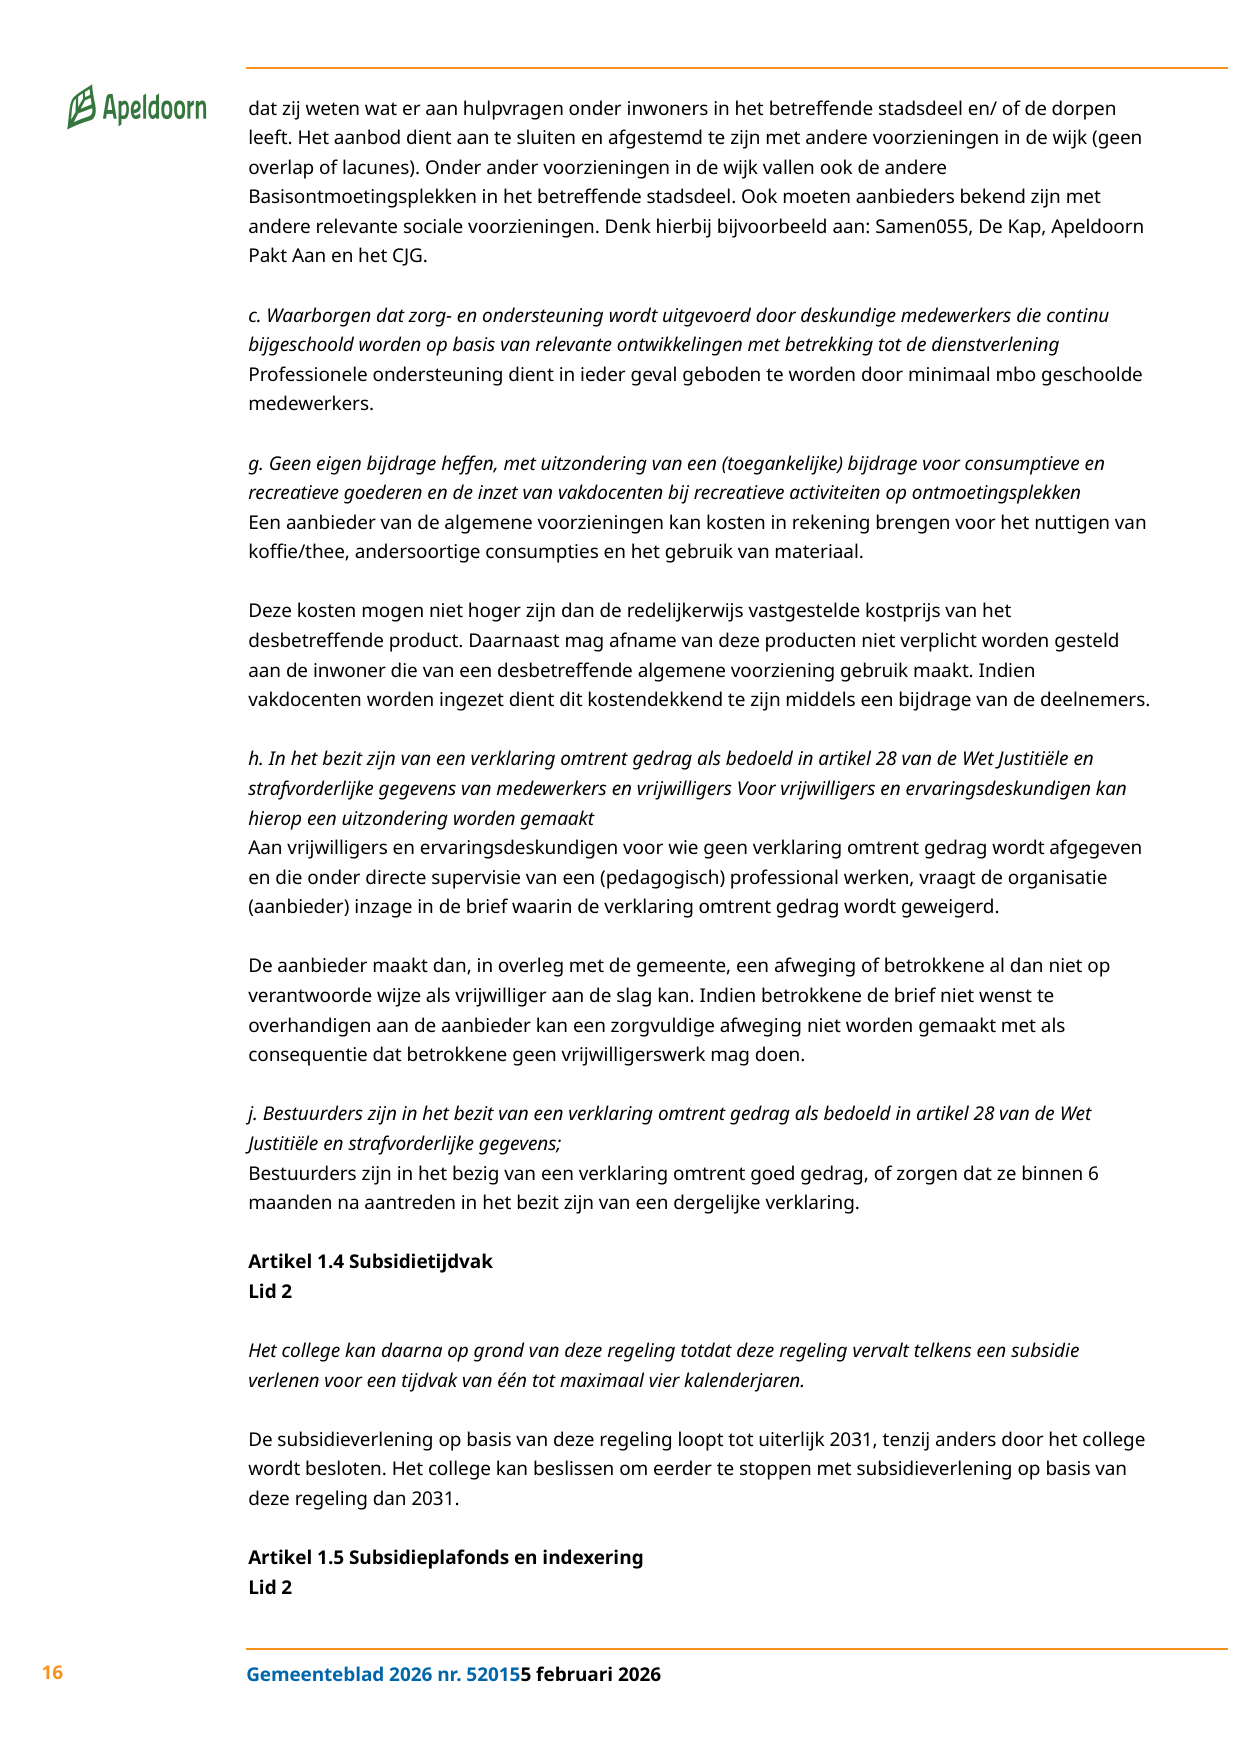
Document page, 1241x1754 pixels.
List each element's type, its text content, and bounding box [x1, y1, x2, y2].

text Artikel 1.4 Subsidietijdvak [248, 1248, 1152, 1274]
text Lid 2 [248, 1278, 1152, 1304]
text c. Waarborgen dat zorg- en ondersteuning wordt uitgevoerd door deskundige medewerkers die continu bijgeschoold worden op basis van relevante ontwikkelingen met betrekking tot de dienstverlening [248, 302, 1152, 357]
picture [41, 47, 231, 172]
text Artikel 1.5 Subsidieplafonds en indexering [248, 1544, 1152, 1570]
text De subsidieverlening op basis van deze regeling loopt tot uiterlijk 2031, tenzij anders door het college wordt besloten. Het college kan beslissen om eerder te stoppen met subsidieverlening op basis van deze regeling dan 2031. [248, 1426, 1152, 1511]
text h. In het bezit zijn van een verklaring omtrent gedrag als bedoeld in artikel 28 van de Wet Justitiële en strafvorderlijke gegevens van medewerkers en vrijwilligers Voor vrijwilligers en ervaringsdeskundigen kan hierop een uitzondering worden gemaakt [248, 746, 1152, 831]
text Professionele ondersteuning dient in ieder geval geboden te worden door minimaal mbo geschoolde medewerkers. [248, 361, 1152, 416]
text De aanbieder maakt dan, in overleg met de gemeente, een afweging of betrokkene al dan niet op verantwoorde wijze als vrijwilliger aan de slag kan. Indien betrokkene de brief niet wenst te overhandigen aan de aanbieder kan een zorgvuldige afweging niet worden gemaakt met als consequentie dat betrokkene geen vrijwilligerswerk mag doen. [248, 953, 1152, 1067]
text Een aanbieder van de algemene voorzieningen kan kosten in rekening brengen voor het nuttigen van koffie/thee, andersoortige consumpties en het gebruik van materiaal. [248, 509, 1152, 564]
text Deze kosten mogen niet hoger zijn dan de redelijkerwijs vastgestelde kostprijs van het desbetreffende product. Daarnaast mag afname van deze producten niet verplicht worden gesteld aan de inwoner die van een desbetreffende algemene voorziening gebruik maakt. Indien vakdocenten worden ingezet dient dit kostendekkend te zijn middels een bijdrage van de deelnemers. [248, 598, 1152, 712]
text Het college kan daarna op grond van deze regeling totdat deze regeling vervalt telkens een subsidie verlenen voor een tijdvak van één tot maximaal vier kalenderjaren. [248, 1337, 1152, 1393]
text Aan vrijwilligers en ervaringsdeskundigen voor wie geen verklaring omtrent gedrag wordt afgegeven en die onder directe supervisie van een (pedagogisch) professional werken, vraagt de organisatie (aanbieder) inzage in de brief waarin de verklaring omtrent gedrag wordt geweigerd. [248, 834, 1152, 919]
text Bestuurders zijn in het bezig van een verklaring omtrent goed gedrag, of zorgen dat ze binnen 6 maanden na aantreden in het bezit zijn van een dergelijke verklaring. [248, 1160, 1152, 1215]
text Lid 2 [248, 1574, 1152, 1600]
text j. Bestuurders zijn in het bezit van een verklaring omtrent gedrag als bedoeld in artikel 28 van de Wet Justitiële en strafvorderlijke gegevens; [248, 1101, 1152, 1156]
text dat zij weten wat er aan hulpvragen onder inwoners in het betreffende stadsdeel en/ of de dorpen leeft. Het aanbod dient aan te sluiten en afgestemd te zijn met andere voorzieningen in de wijk (geen overlap of lacunes). Onder ander voorzieningen in de wijk vallen ook de andere Basisontmoetingsplekken in het betreffende stadsdeel. Ook moeten aanbieders bekend zijn met andere relevante sociale voorzieningen. Denk hierbij bijvoorbeeld aan: Samen055, De Kap, Apeldoorn Pakt Aan en het CJG. [248, 95, 1152, 268]
text g. Geen eigen bijdrage heffen, met uitzondering van een (toegankelijke) bijdrage voor consumptieve en recreatieve goederen en de inzet van vakdocenten bij recreatieve activiteiten op ontmoetingsplekken [248, 450, 1152, 505]
